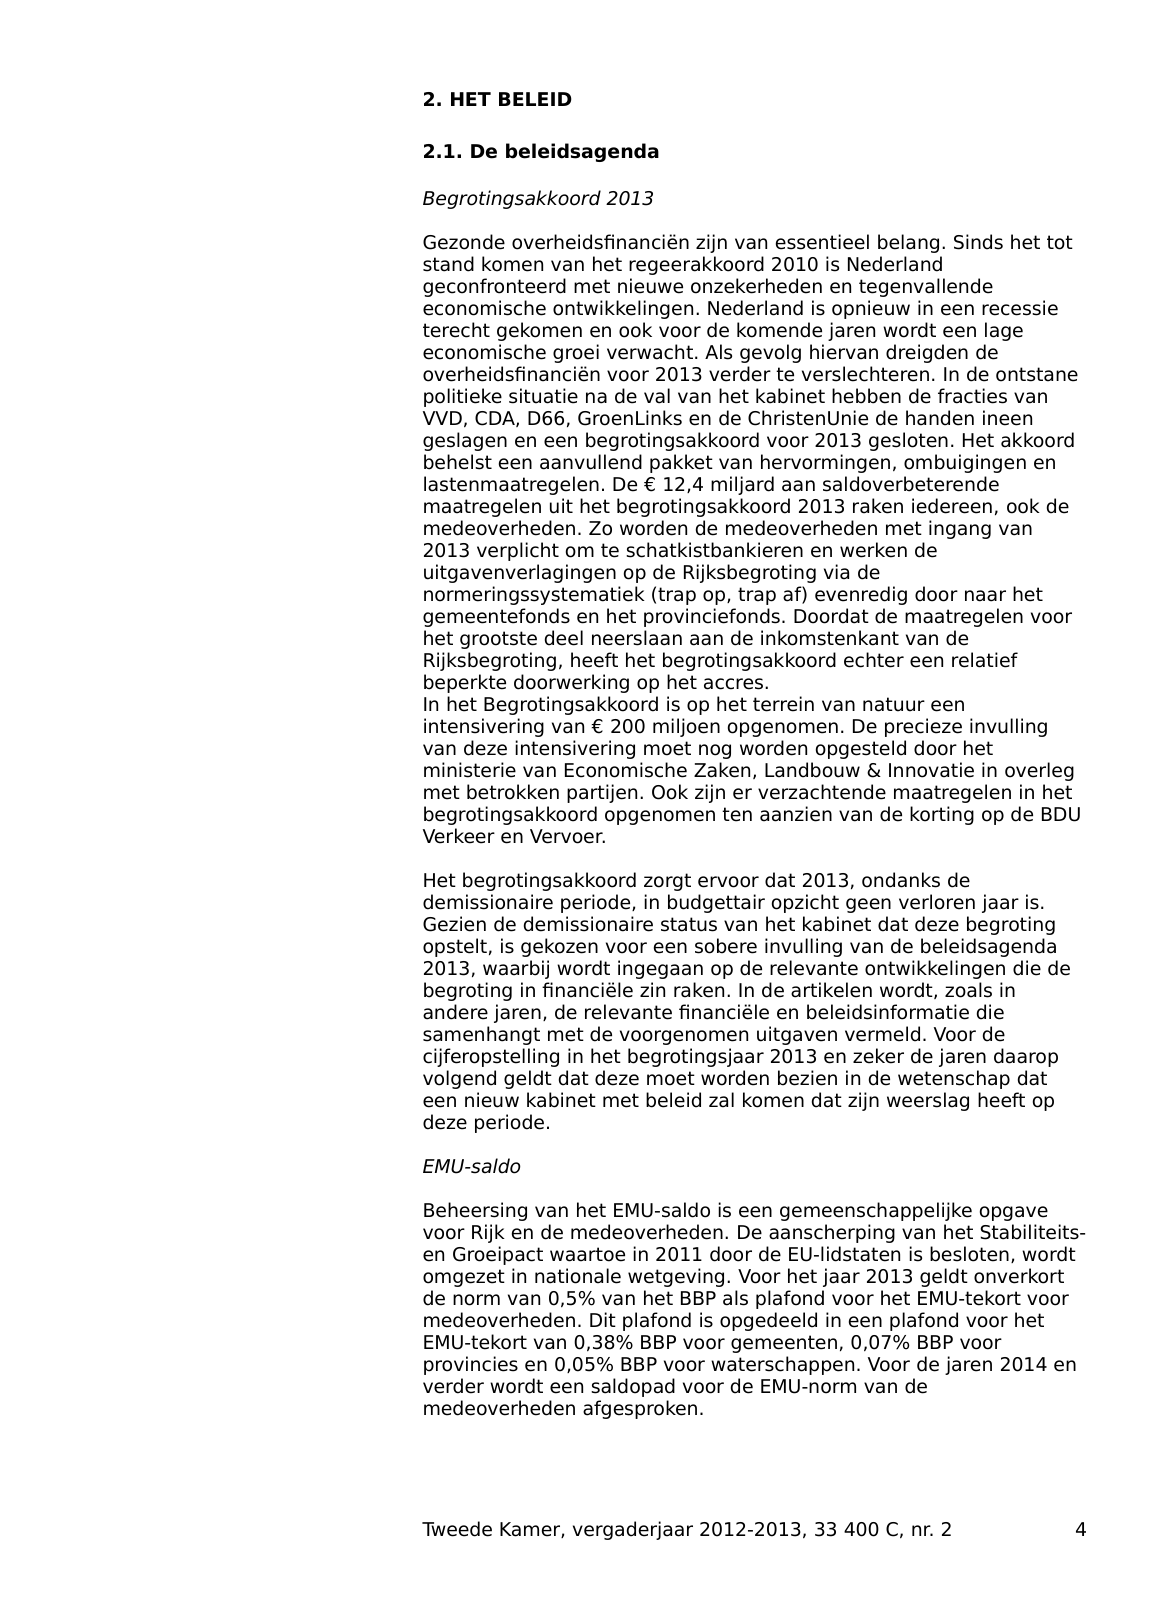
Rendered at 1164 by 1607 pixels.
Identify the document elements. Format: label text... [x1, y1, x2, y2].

text Het begrotingsakkoord zorgt ervoor dat 2013, ondanks de demissionaire periode, in budgettair opzicht geen verloren jaar is. Gezien de demissionaire status van het kabinet dat deze begroting opstelt, is gekozen voor een sobere invulling van de beleidsagenda 2013, waarbij wordt ingegaan op de relevante ontwikkelingen die de begroting in financiële zin raken. In de artikelen wordt, zoals in andere jaren, de relevante financiële en beleidsinformatie die samenhangt met de voorgenomen uitgaven vermeld. Voor de cijferopstelling in het begrotingsjaar 2013 en zeker de jaren daarop volgend geldt dat deze moet worden bezien in de wetenschap dat een nieuw kabinet met beleid zal komen dat zijn weerslag heeft op deze periode. [422, 870, 1087, 1133]
subtitle Begrotingsakkoord 2013 [422, 188, 1087, 210]
text Gezonde overheidsfinanciën zijn van essentieel belang. Sinds het tot stand komen van het regeerakkoord 2010 is Nederland geconfronteerd met nieuwe onzekerheden en tegenvallende economische ontwikkelingen. Nederland is opnieuw in een recessie terecht gekomen en ook voor de komende jaren wordt een lage economische groei verwacht. Als gevolg hiervan dreigden de overheidsfinanciën voor 2013 verder te verslechteren. In de ontstane politieke situatie na de val van het kabinet hebben de fracties van VVD, CDA, D66, GroenLinks en de ChristenUnie de handen ineen geslagen en een begrotingsakkoord voor 2013 gesloten. Het akkoord behelst een aanvullend pakket van hervormingen, ombuigingen en lastenmaatregelen. De € 12,4 miljard aan saldoverbeterende maatregelen uit het begrotingsakkoord 2013 raken iedereen, ook de medeoverheden. Zo worden de medeoverheden met ingang van 2013 verplicht om te schatkistbankieren en werken de uitgavenverlagingen op de Rijksbegroting via de normeringssystematiek (trap op, trap af) evenredig door naar het gemeentefonds en het provinciefonds. Doordat de maatregelen voor het grootste deel neerslaan aan de inkomstenkant van de Rijksbegroting, heeft het begrotingsakkoord echter een relatief beperkte doorwerking op het accres. [422, 232, 1087, 694]
text In het Begrotingsakkoord is op het terrein van natuur een intensivering van € 200 miljoen opgenomen. De precieze invulling van deze intensivering moet nog worden opgesteld door het ministerie van Economische Zaken, Landbouw & Innovatie in overleg met betrokken partijen. Ook zijn er verzachtende maatregelen in het begrotingsakkoord opgenomen ten aanzien van de korting op de BDU Verkeer en Vervoer. [422, 694, 1087, 848]
text Beheersing van het EMU-saldo is een gemeenschappelijke opgave voor Rijk en de medeoverheden. De aanscherping van het Stabiliteits- en Groeipact waartoe in 2011 door de EU-lidstaten is besloten, wordt omgezet in nationale wetgeving. Voor het jaar 2013 geldt onverkort de norm van 0,5% van het BBP als plafond voor het EMU-tekort voor medeoverheden. Dit plafond is opgedeeld in een plafond voor het EMU-tekort van 0,38% BBP voor gemeenten, 0,07% BBP voor provincies en 0,05% BBP voor waterschappen. Voor de jaren 2014 en verder wordt een saldopad voor de EMU-norm van de medeoverheden afgesproken. [422, 1200, 1087, 1420]
subtitle EMU-saldo [422, 1156, 1087, 1178]
subtitle 2. HET BELEID [422, 89, 1087, 111]
subtitle 2.1. De beleidsagenda [422, 141, 1087, 163]
